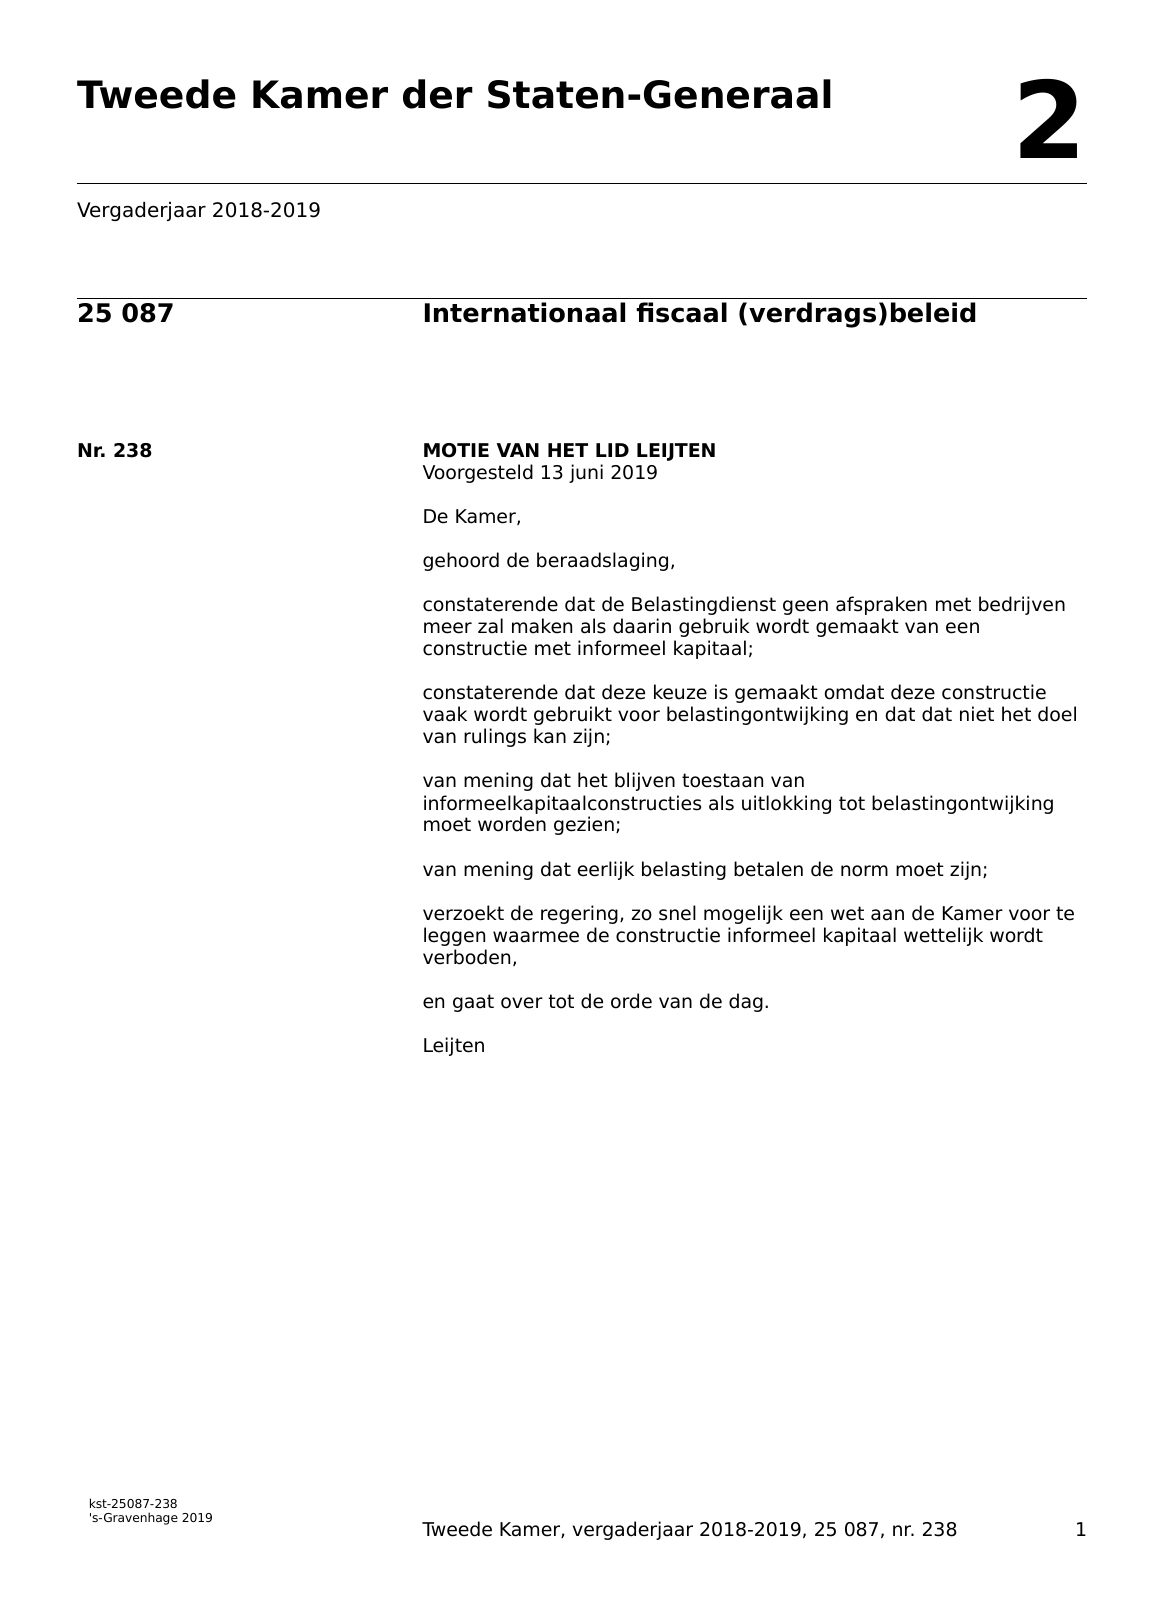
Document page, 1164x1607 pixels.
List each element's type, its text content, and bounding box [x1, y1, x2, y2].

text en gaat over tot de orde van de dag. [422, 991, 1087, 1013]
text van mening dat het blijven toestaan van informeelkapitaalconstructies als uitlokking tot belastingontwijking moet worden gezien; [422, 770, 1087, 836]
text constaterende dat de Belastingdienst geen afspraken met bedrijven meer zal maken als daarin gebruik wordt gemaakt van een constructie met informeel kapitaal; [422, 594, 1087, 660]
text Voorgesteld 13 juni 2019 [422, 462, 1087, 484]
subtitle Nr. 238 MOTIE VAN HET LID LEIJTEN [77, 440, 1087, 462]
subtitle 25 087 Internationaal fiscaal (verdrags)beleid [77, 299, 1087, 329]
text gehoord de beraadslaging, [422, 550, 1087, 572]
table_cell Vergaderjaar 2018-2019 [77, 184, 1087, 298]
table_header 2 [886, 59, 1087, 183]
text Leijten [422, 1035, 1087, 1057]
text van mening dat eerlijk belasting betalen de norm moet zijn; [422, 858, 1087, 881]
text verzoekt de regering, zo snel mogelijk een wet aan de Kamer voor te leggen waarmee de constructie informeel kapitaal wettelijk wordt verboden, [422, 903, 1087, 969]
table_header Tweede Kamer der Staten-Generaal [77, 59, 886, 183]
text constaterende dat deze keuze is gemaakt omdat deze constructie vaak wordt gebruikt voor belastingontwijking en dat dat niet het doel van rulings kan zijn; [422, 682, 1087, 748]
text kst-25087-238 [88, 1497, 323, 1511]
text 's-Gravenhage 2019 [88, 1511, 323, 1525]
text De Kamer, [422, 506, 1087, 528]
